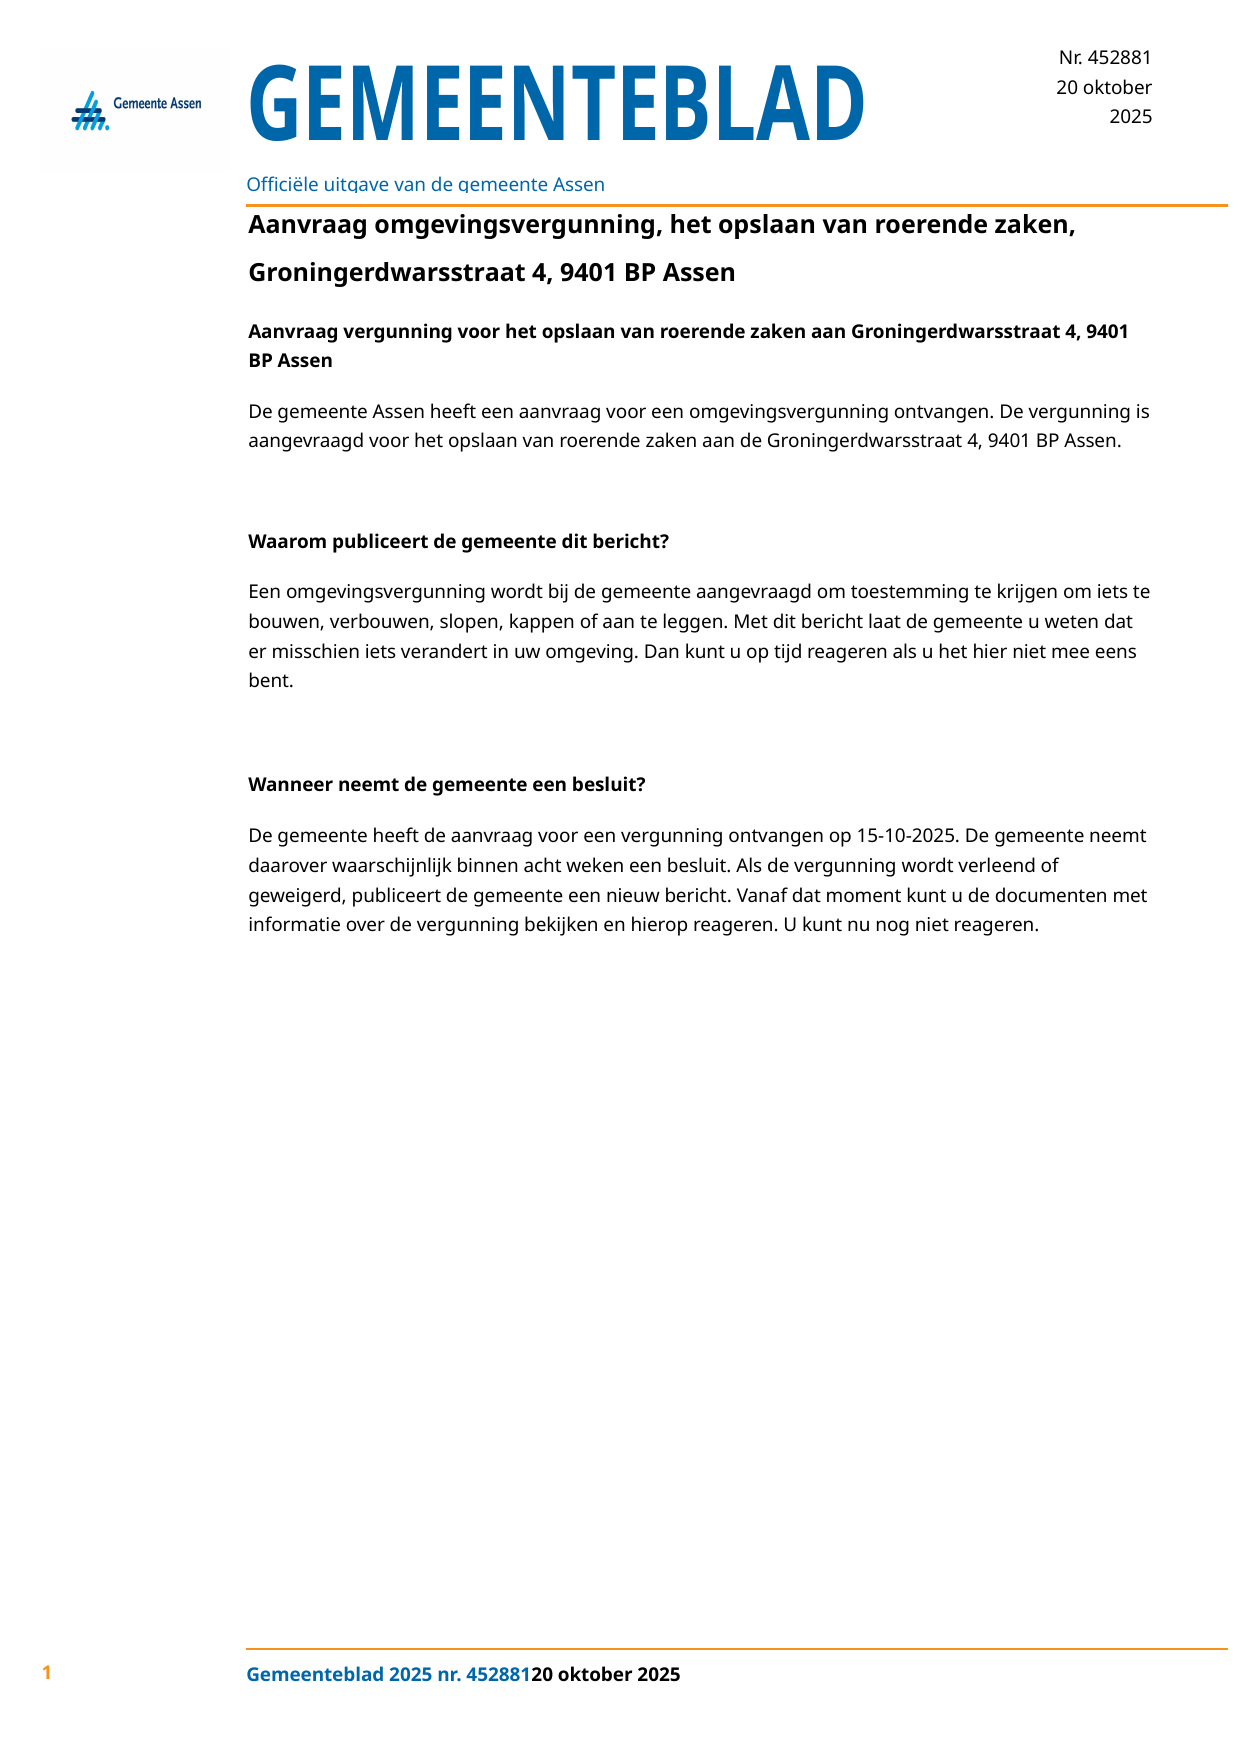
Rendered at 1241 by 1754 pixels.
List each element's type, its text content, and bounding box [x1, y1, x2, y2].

text Aanvraag vergunning voor het opslaan van roerende zaken aan Groningerdwarsstraat 4, 9401 BP Assen [248, 318, 1152, 373]
picture [41, 47, 231, 172]
text De gemeente Assen heeft een aanvraag voor een omgevingsvergunning ontvangen. De vergunning is aangevraagd voor het opslaan van roerende zaken aan de Groningerdwarsstraat 4, 9401 BP Assen. [248, 398, 1152, 453]
text ﻿Wanneer neemt de gemeente een besluit? [248, 768, 1152, 797]
text Waarom publiceert de gemeente dit bericht? [248, 528, 1152, 554]
text Aanvraag omgevingsvergunning, het opslaan van roerende zaken, Groningerdwarsstraat 4, 9401 BP Assen [248, 207, 1152, 288]
text Een omgevingsvergunning wordt bij de gemeente aangevraagd om toestemming te krijgen om iets te bouwen, verbouwen, slopen, kappen of aan te leggen. Met dit bericht laat de gemeente u weten dat er misschien iets verandert in uw omgeving. Dan kunt u op tijd reageren als u het hier niet mee eens bent. [248, 579, 1152, 693]
text De gemeente heeft de aanvraag voor een vergunning ontvangen op 15-10-2025. De gemeente neemt daarover waarschijnlijk binnen acht weken een besluit. Als de vergunning wordt verleend of geweigerd, publiceert de gemeente een nieuw bericht. Vanaf dat moment kunt u de documenten met informatie over de vergunning bekijken en hierop reageren. U kunt nu nog niet reageren. [248, 823, 1152, 937]
